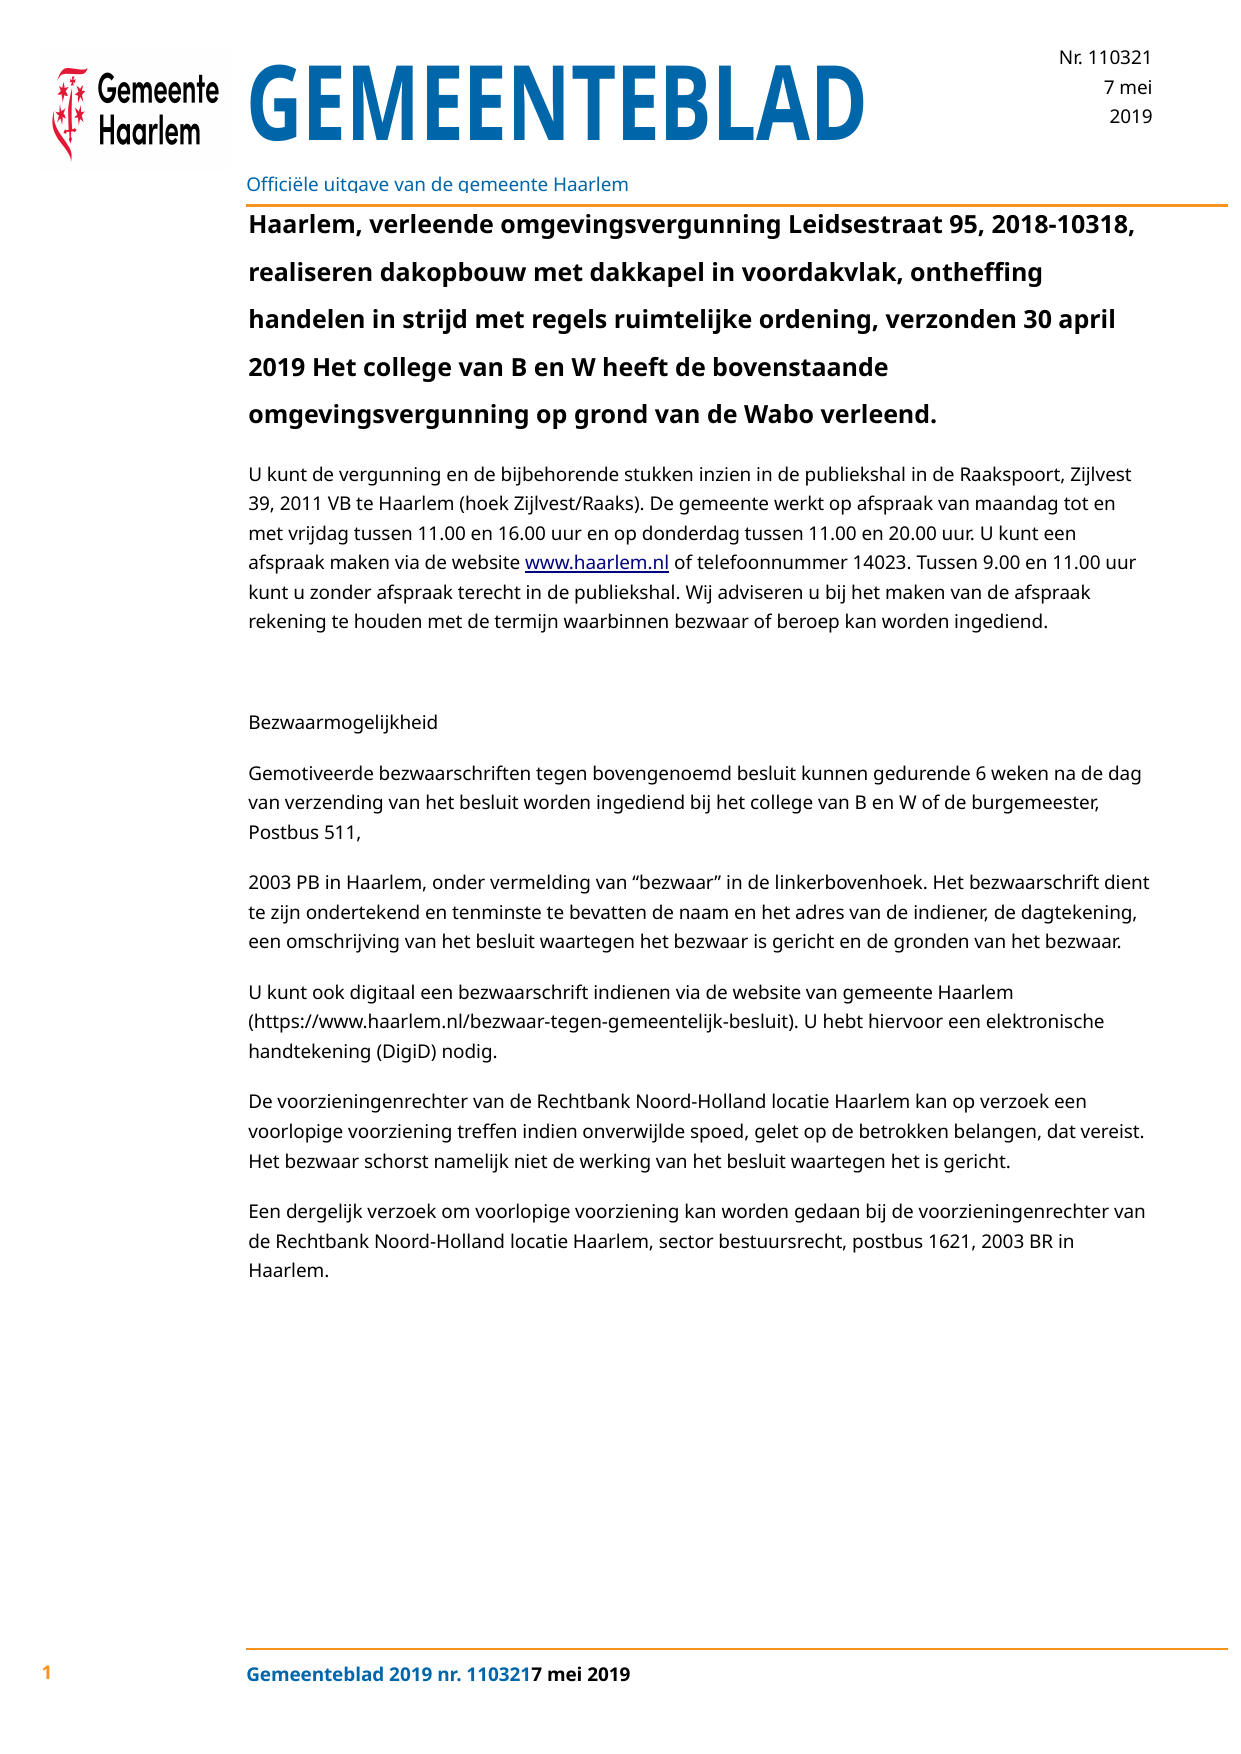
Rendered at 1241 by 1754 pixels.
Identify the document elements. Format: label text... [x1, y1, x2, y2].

text Haarlem, verleende omgevingsvergunning Leidsestraat 95, 2018-10318, realiseren dakopbouw met dakkapel in voordakvlak, ontheffing handelen in strijd met regels ruimtelijke ordening, verzonden 30 april 2019 Het college van B en W heeft de bovenstaande omgevingsvergunning op grond van de Wabo verleend. [248, 207, 1152, 431]
text De voorzieningenrechter van de Rechtbank Noord-Holland locatie Haarlem kan op verzoek een voorlopige voorziening treffen indien onverwijlde spoed, gelet op de betrokken belangen, dat vereist. Het bezwaar schorst namelijk niet de werking van het besluit waartegen het is gericht. [248, 1089, 1152, 1173]
text Gemotiveerde bezwaarschriften tegen bovengenoemd besluit kunnen gedurende 6 weken na de dag van verzending van het besluit worden ingediend bij het college van B en W of de burgemeester, Postbus 511, [248, 760, 1152, 845]
text Bezwaarmogelijkheid [248, 709, 1152, 735]
text U kunt ook digitaal een bezwaarschrift indienen via de website van gemeente Haarlem (https://www.haarlem.nl/bezwaar-tegen-gemeentelijk-besluit). U hebt hiervoor een elektronische handtekening (DigiD) nodig. [248, 979, 1152, 1064]
text U kunt de vergunning en de bijbehorende stukken inzien in de publiekshal in de Raakspoort, Zijlvest 39, 2011 VB te Haarlem (hoek Zijlvest/Raaks). De gemeente werkt op afspraak van maandag tot en met vrijdag tussen 11.00 en 16.00 uur en op donderdag tussen 11.00 en 20.00 uur. U kunt een afspraak maken via de website www.haarlem.nl of telefoonnummer 14023. Tussen 9.00 en 11.00 uur kunt u zonder afspraak terecht in de publiekshal. Wij adviseren u bij het maken van de afspraak rekening te houden met de termijn waarbinnen bezwaar of beroep kan worden ingediend. [248, 461, 1152, 634]
text 2003 PB in Haarlem, onder vermelding van “bezwaar” in de linkerbovenhoek. Het bezwaarschrift dient te zijn ondertekend en tenminste te bevatten de naam en het adres van de indiener, de dagtekening, een omschrijving van het besluit waartegen het bezwaar is gericht en de gronden van het bezwaar. [248, 869, 1152, 954]
text Een dergelijk verzoek om voorlopige voorziening kan worden gedaan bij de voorzieningenrechter van de Rechtbank Noord-Holland locatie Haarlem, sector bestuursrecht, postbus 1621, 2003 BR in Haarlem. [248, 1198, 1152, 1283]
picture [41, 47, 231, 172]
